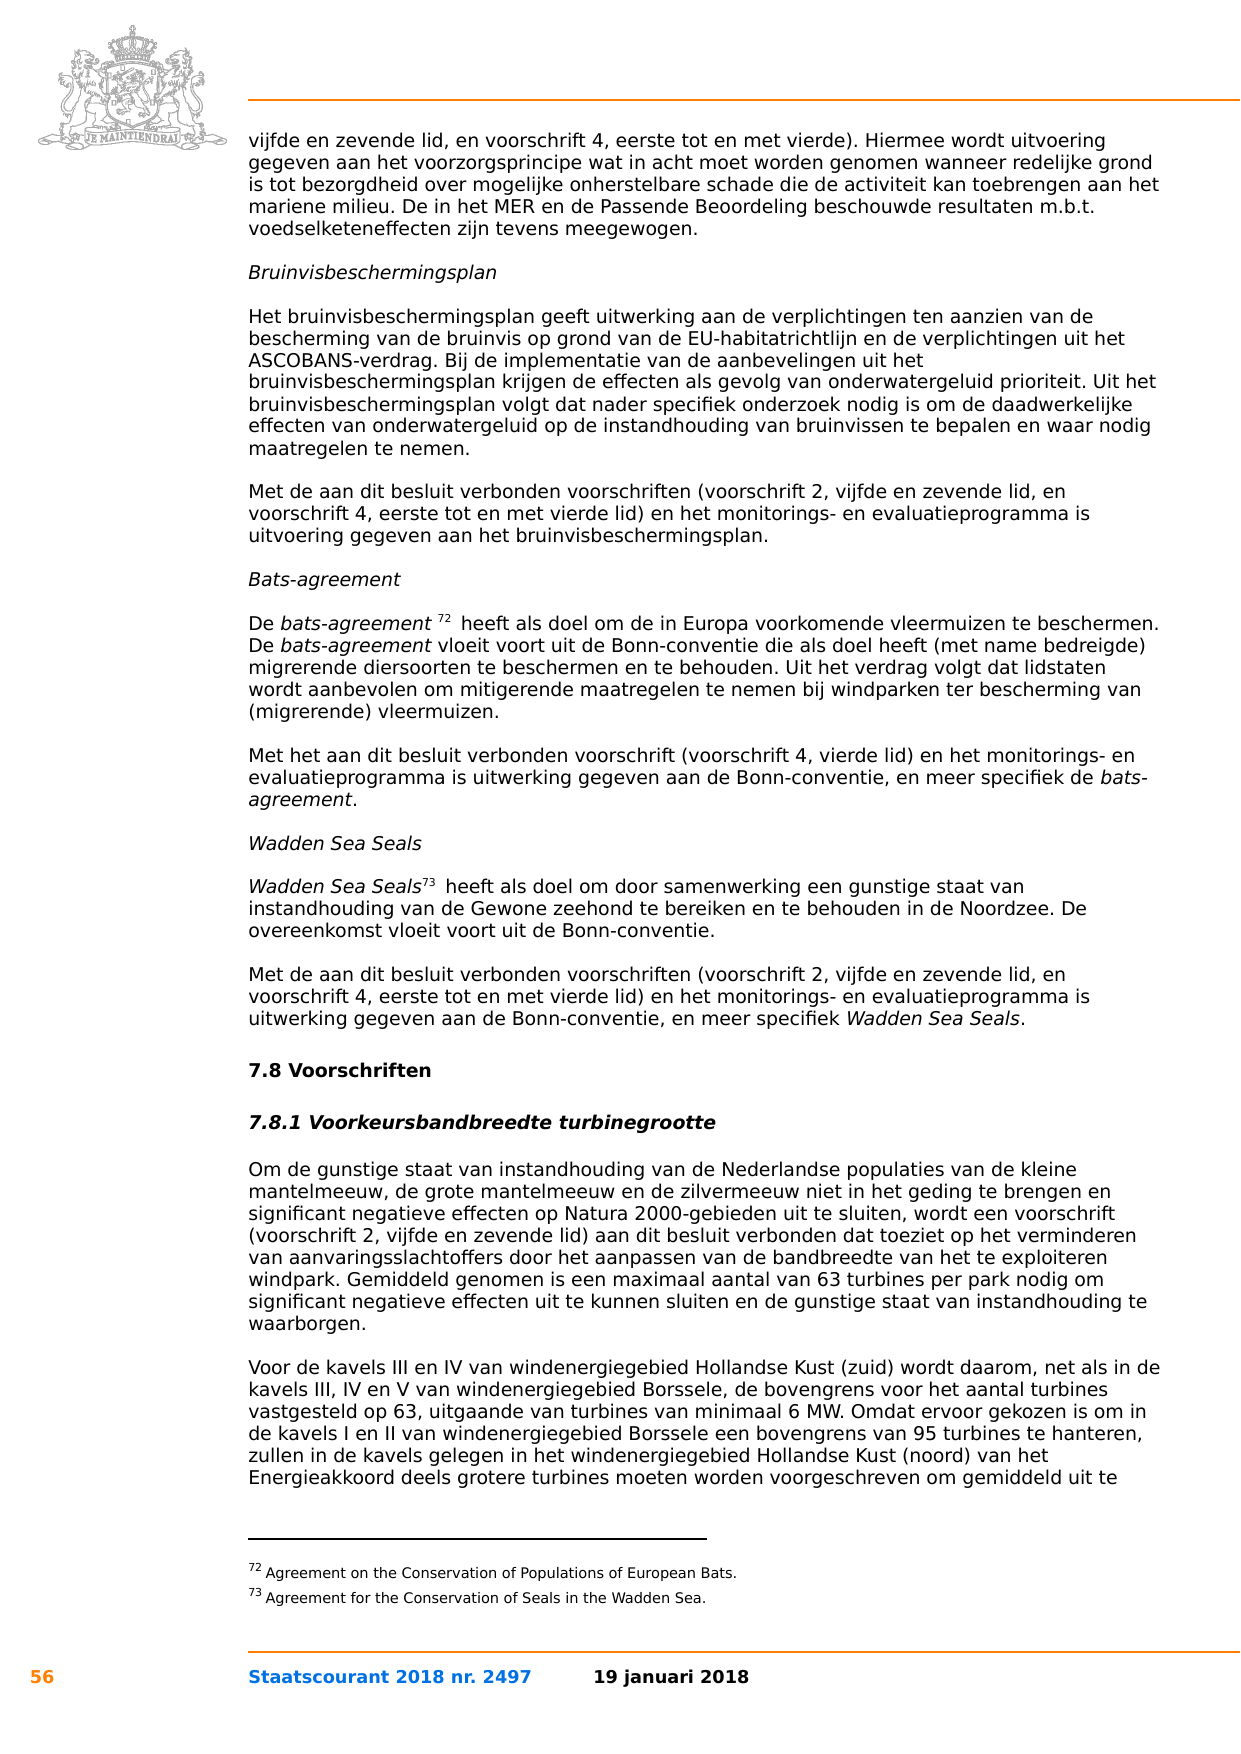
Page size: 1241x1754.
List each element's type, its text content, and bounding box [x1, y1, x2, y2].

text Agreement on the Conservation of Populations of European Bats. [248, 1561, 1163, 1583]
subtitle Bruinvisbeschermingsplan [248, 262, 1163, 284]
text Met het aan dit besluit verbonden voorschrift (voorschrift 4, vierde lid) en het monitorings- en evaluatieprogramma is uitwerking gegeven aan de Bonn-conventie, en meer specifiek de bats-agreement. [248, 745, 1163, 811]
text Voor de kavels III en IV van windenergiegebied Hollandse Kust (zuid) wordt daarom, net als in de kavels III, IV en V van windenergiegebied Borssele, de bovengrens voor het aantal turbines vastgesteld op 63, uitgaande van turbines van minimaal 6 MW. Omdat ervoor gekozen is om in de kavels I en II van windenergiegebied Borssele een bovengrens van 95 turbines te hanteren, zullen in de kavels gelegen in het windenergiegebied Hollandse Kust (noord) van het Energieakkoord deels grotere turbines moeten worden voorgeschreven om gemiddeld uit te [248, 1357, 1163, 1489]
picture [38, 25, 227, 150]
text Met de aan dit besluit verbonden voorschriften (voorschrift 2, vijfde en zevende lid, en voorschrift 4, eerste tot en met vierde lid) en het monitorings- en evaluatieprogramma is uitwerking gegeven aan de Bonn-conventie, en meer specifiek Wadden Sea Seals. [248, 964, 1163, 1030]
subtitle Bats-agreement [248, 569, 1163, 591]
text Om de gunstige staat van instandhouding van de Nederlandse populaties van de kleine mantelmeeuw, de grote mantelmeeuw en de zilvermeeuw niet in het geding te brengen en significant negatieve effecten op Natura 2000-gebieden uit te sluiten, wordt een voorschrift (voorschrift 2, vijfde en zevende lid) aan dit besluit verbonden dat toeziet op het verminderen van aanvaringsslachtoffers door het aanpassen van de bandbreedte van het te exploiteren windpark. Gemiddeld genomen is een maximaal aantal van 63 turbines per park nodig om significant negatieve effecten uit te kunnen sluiten en de gunstige staat van instandhouding te waarborgen. [248, 1159, 1163, 1335]
text Met de aan dit besluit verbonden voorschriften (voorschrift 2, vijfde en zevende lid, en voorschrift 4, eerste tot en met vierde lid) en het monitorings- en evaluatieprogramma is uitvoering gegeven aan het bruinvisbeschermingsplan. [248, 481, 1163, 547]
text De bats-agreement heeft als doel om de in Europa voorkomende vleermuizen te beschermen. De bats-agreement vloeit voort uit de Bonn-conventie die als doel heeft (met name bedreigde) migrerende diersoorten te beschermen en te behouden. Uit het verdrag volgt dat lidstaten wordt aanbevolen om mitigerende maatregelen te nemen bij windparken ter bescherming van (migrerende) vleermuizen. [248, 613, 1163, 723]
text Het bruinvisbeschermingsplan geeft uitwerking aan de verplichtingen ten aanzien van de bescherming van de bruinvis op grond van de EU-habitatrichtlijn en de verplichtingen uit het ASCOBANS-verdrag. Bij de implementatie van de aanbevelingen uit het bruinvisbeschermingsplan krijgen de effecten als gevolg van onderwatergeluid prioriteit. Uit het bruinvisbeschermingsplan volgt dat nader specifiek onderzoek nodig is om de daadwerkelijke effecten van onderwatergeluid op de instandhouding van bruinvissen te bepalen en waar nodig maatregelen te nemen. [248, 306, 1163, 459]
text vijfde en zevende lid, en voorschrift 4, eerste tot en met vierde). Hiermee wordt uitvoering gegeven aan het voorzorgsprincipe wat in acht moet worden genomen wanneer redelijke grond is tot bezorgdheid over mogelijke onherstelbare schade die de activiteit kan toebrengen aan het mariene milieu. De in het MER en de Passende Beoordeling beschouwde resultaten m.b.t. voedselketeneffecten zijn tevens meegewogen. [248, 130, 1163, 240]
subtitle 7.8 Voorschriften [248, 1060, 1163, 1082]
text Agreement for the Conservation of Seals in the Wadden Sea. [248, 1586, 1163, 1608]
subtitle 7.8.1 Voorkeursbandbreedte turbinegrootte [248, 1112, 1163, 1134]
subtitle Wadden Sea Seals [248, 832, 1163, 854]
text Wadden Sea Seals heeft als doel om door samenwerking een gunstige staat van instandhouding van de Gewone zeehond te bereiken en te behouden in de Noordzee. De overeenkomst vloeit voort uit de Bonn-conventie. [248, 876, 1163, 942]
